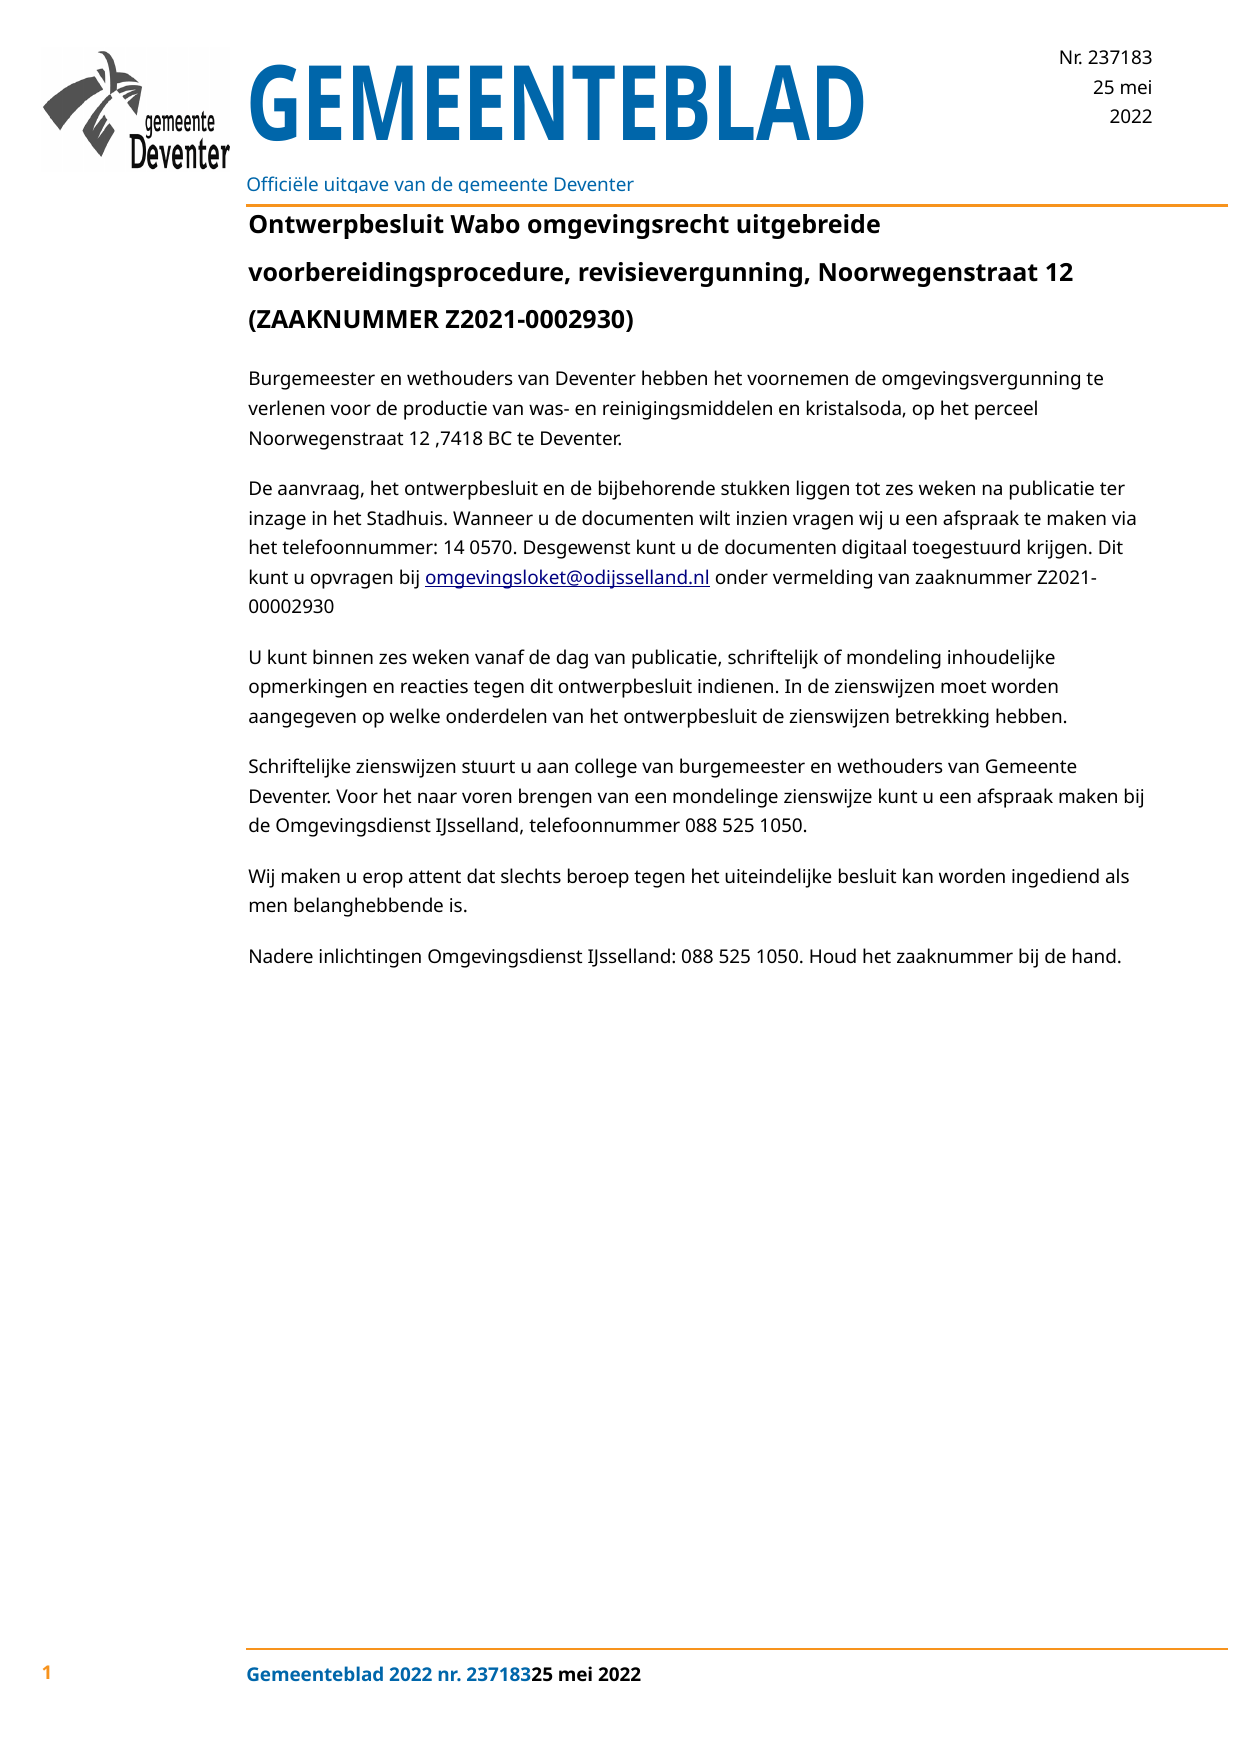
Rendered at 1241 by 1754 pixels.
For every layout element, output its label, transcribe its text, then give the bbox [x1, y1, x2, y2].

text Ontwerpbesluit Wabo omgevingsrecht uitgebreide voorbereidingsprocedure, revisievergunning, Noorwegenstraat 12 (ZAAKNUMMER Z2021-0002930) [248, 207, 1152, 336]
text Schriftelijke zienswijzen stuurt u aan college van burgemeester en wethouders van Gemeente Deventer. Voor het naar voren brengen van een mondelinge zienswijze kunt u een afspraak maken bij de Omgevingsdienst IJsselland, telefoonnummer 088 525 1050. [248, 753, 1152, 838]
text Wij maken u erop attent dat slechts beroep tegen het uiteindelijke besluit kan worden ingediend als men belanghebbende is. [248, 863, 1152, 918]
picture [41, 47, 231, 172]
text De aanvraag, het ontwerpbesluit en de bijbehorende stukken liggen tot zes weken na publicatie ter inzage in het Stadhuis. Wanneer u de documenten wilt inzien vragen wij u een afspraak te maken via het telefoonnummer: 14 0570. Desgewenst kunt u de documenten digitaal toegestuurd krijgen. Dit kunt u opvragen bij omgevingsloket@odijsselland.nl onder vermelding van zaaknummer Z2021-00002930 [248, 475, 1152, 619]
text Burgemeester en wethouders van Deventer hebben het voornemen de omgevingsvergunning te verlenen voor de productie van was- en reinigingsmiddelen en kristalsoda, op het perceel Noorwegenstraat 12 ,7418 BC te Deventer. [248, 366, 1152, 450]
text U kunt binnen zes weken vanaf de dag van publicatie, schriftelijk of mondeling inhoudelijke opmerkingen en reacties tegen dit ontwerpbesluit indienen. In de zienswijzen moet worden aangegeven op welke onderdelen van het ontwerpbesluit de zienswijzen betrekking hebben. [248, 644, 1152, 729]
text Nadere inlichtingen Omgevingsdienst IJsselland: 088 525 1050. Houd het zaaknummer bij de hand. [248, 943, 1152, 969]
